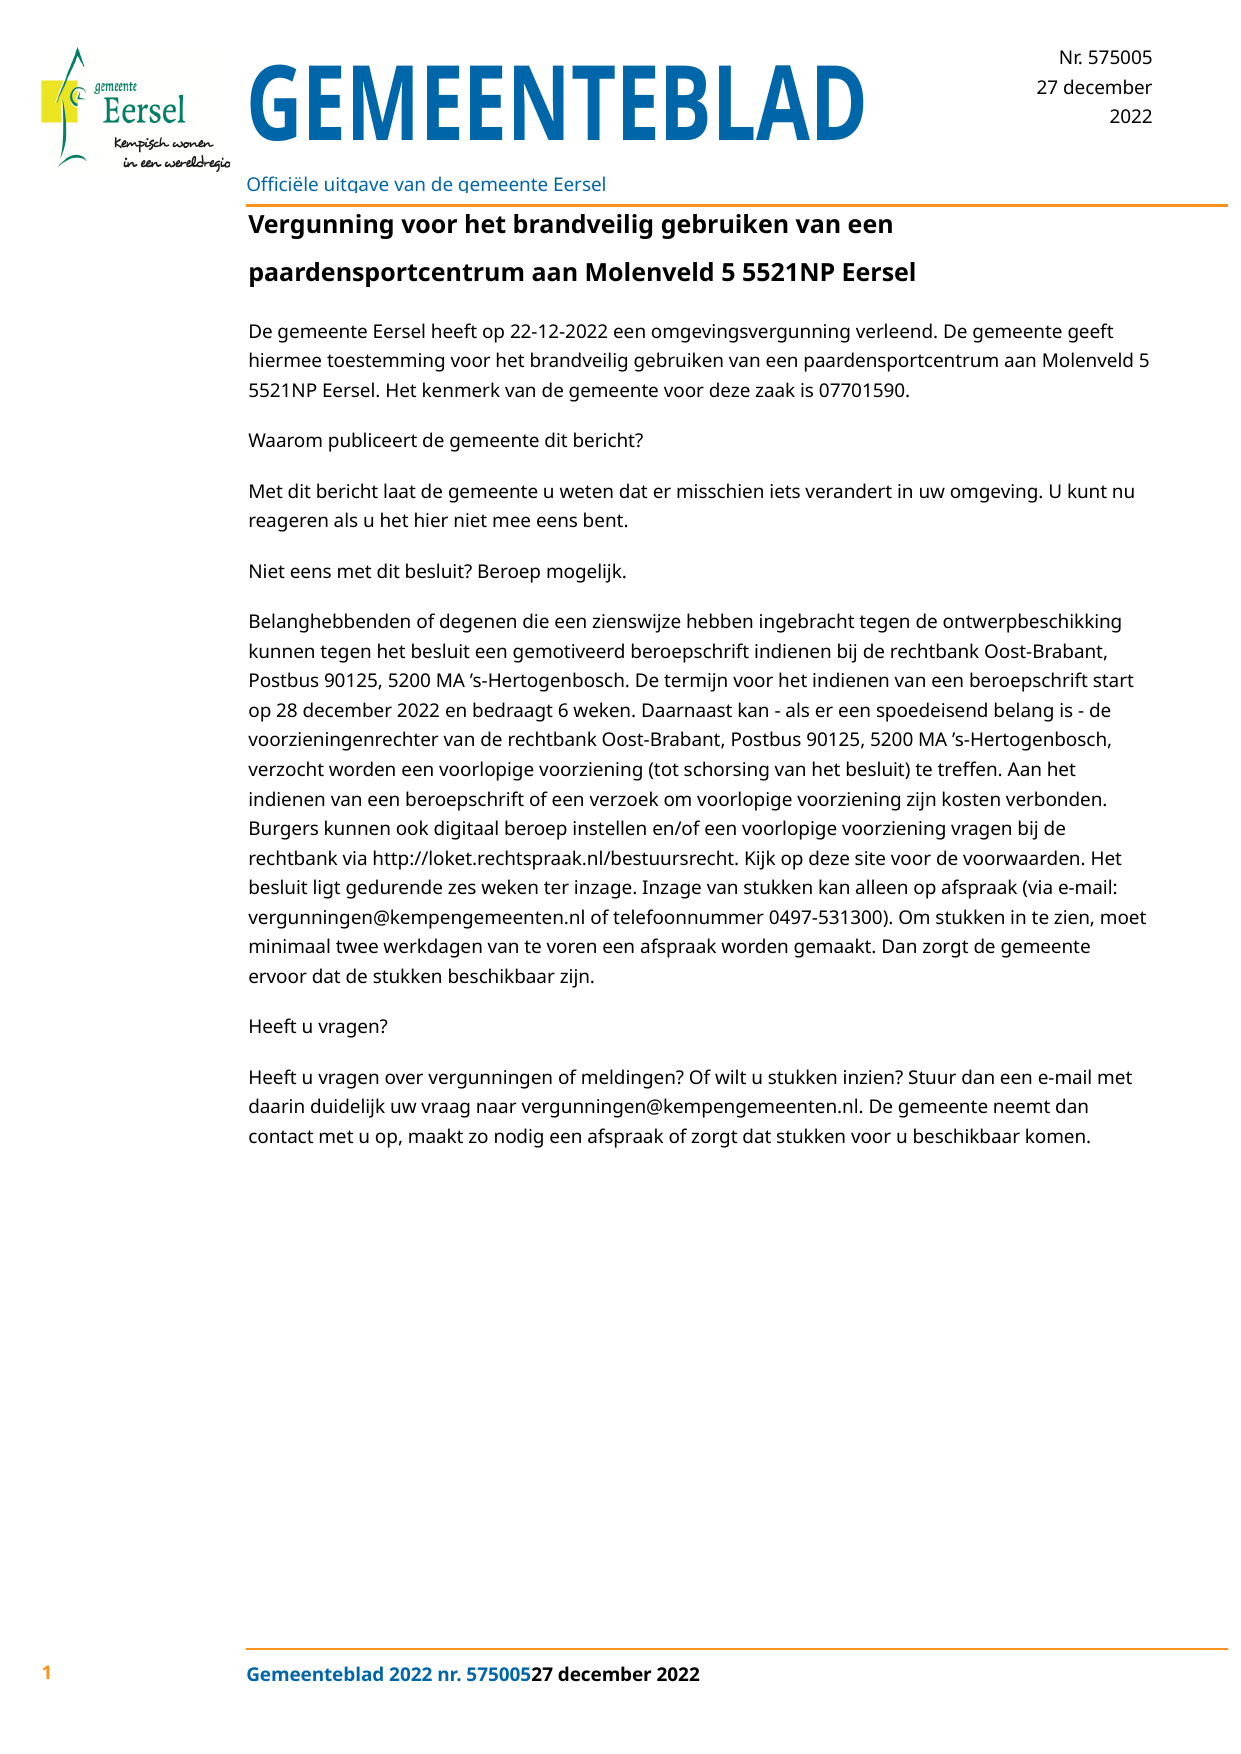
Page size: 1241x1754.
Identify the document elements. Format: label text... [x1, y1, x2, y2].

text Vergunning voor het brandveilig gebruiken van een paardensportcentrum aan Molenveld 5 5521NP Eersel [248, 207, 1152, 288]
text Heeft u vragen over vergunningen of meldingen? Of wilt u stukken inzien? Stuur dan een e-mail met daarin duidelijk uw vraag naar vergunningen@kempengemeenten.nl. De gemeente neemt dan contact met u op, maakt zo nodig een afspraak of zorgt dat stukken voor u beschikbaar komen. [248, 1064, 1152, 1149]
picture [41, 47, 231, 172]
text De gemeente Eersel heeft op 22-12-2022 een omgevingsvergunning verleend. De gemeente geeft hiermee toestemming voor het brandveilig gebruiken van een paardensportcentrum aan Molenveld 5 5521NP Eersel. Het kenmerk van de gemeente voor deze zaak is 07701590. [248, 318, 1152, 403]
text Met dit bericht laat de gemeente u weten dat er misschien iets verandert in uw omgeving. U kunt nu reageren als u het hier niet mee eens bent. [248, 478, 1152, 533]
text Heeft u vragen? [248, 1014, 1152, 1039]
text Niet eens met dit besluit? Beroep mogelijk. [248, 558, 1152, 584]
text Belanghebbenden of degenen die een zienswijze hebben ingebracht tegen de ontwerpbeschikking kunnen tegen het besluit een gemotiveerd beroepschrift indienen bij de rechtbank Oost-Brabant, Postbus 90125, 5200 MA ’s-Hertogenbosch. De termijn voor het indienen van een beroepschrift start op 28 december 2022 en bedraagt 6 weken. Daarnaast kan - als er een spoedeisend belang is - de voorzieningenrechter van de rechtbank Oost-Brabant, Postbus 90125, 5200 MA ’s-Hertogenbosch, verzocht worden een voorlopige voorziening (tot schorsing van het besluit) te treffen. Aan het indienen van een beroepschrift of een verzoek om voorlopige voorziening zijn kosten verbonden. Burgers kunnen ook digitaal beroep instellen en/of een voorlopige voorziening vragen bij de rechtbank via http://loket.rechtspraak.nl/bestuursrecht. Kijk op deze site voor de voorwaarden. Het besluit ligt gedurende zes weken ter inzage. Inzage van stukken kan alleen op afspraak (via e-mail: vergunningen@kempengemeenten.nl of telefoonnummer 0497-531300). Om stukken in te zien, moet minimaal twee werkdagen van te voren een afspraak worden gemaakt. Dan zorgt de gemeente ervoor dat de stukken beschikbaar zijn. [248, 608, 1152, 989]
text Waarom publiceert de gemeente dit bericht? [248, 427, 1152, 453]
